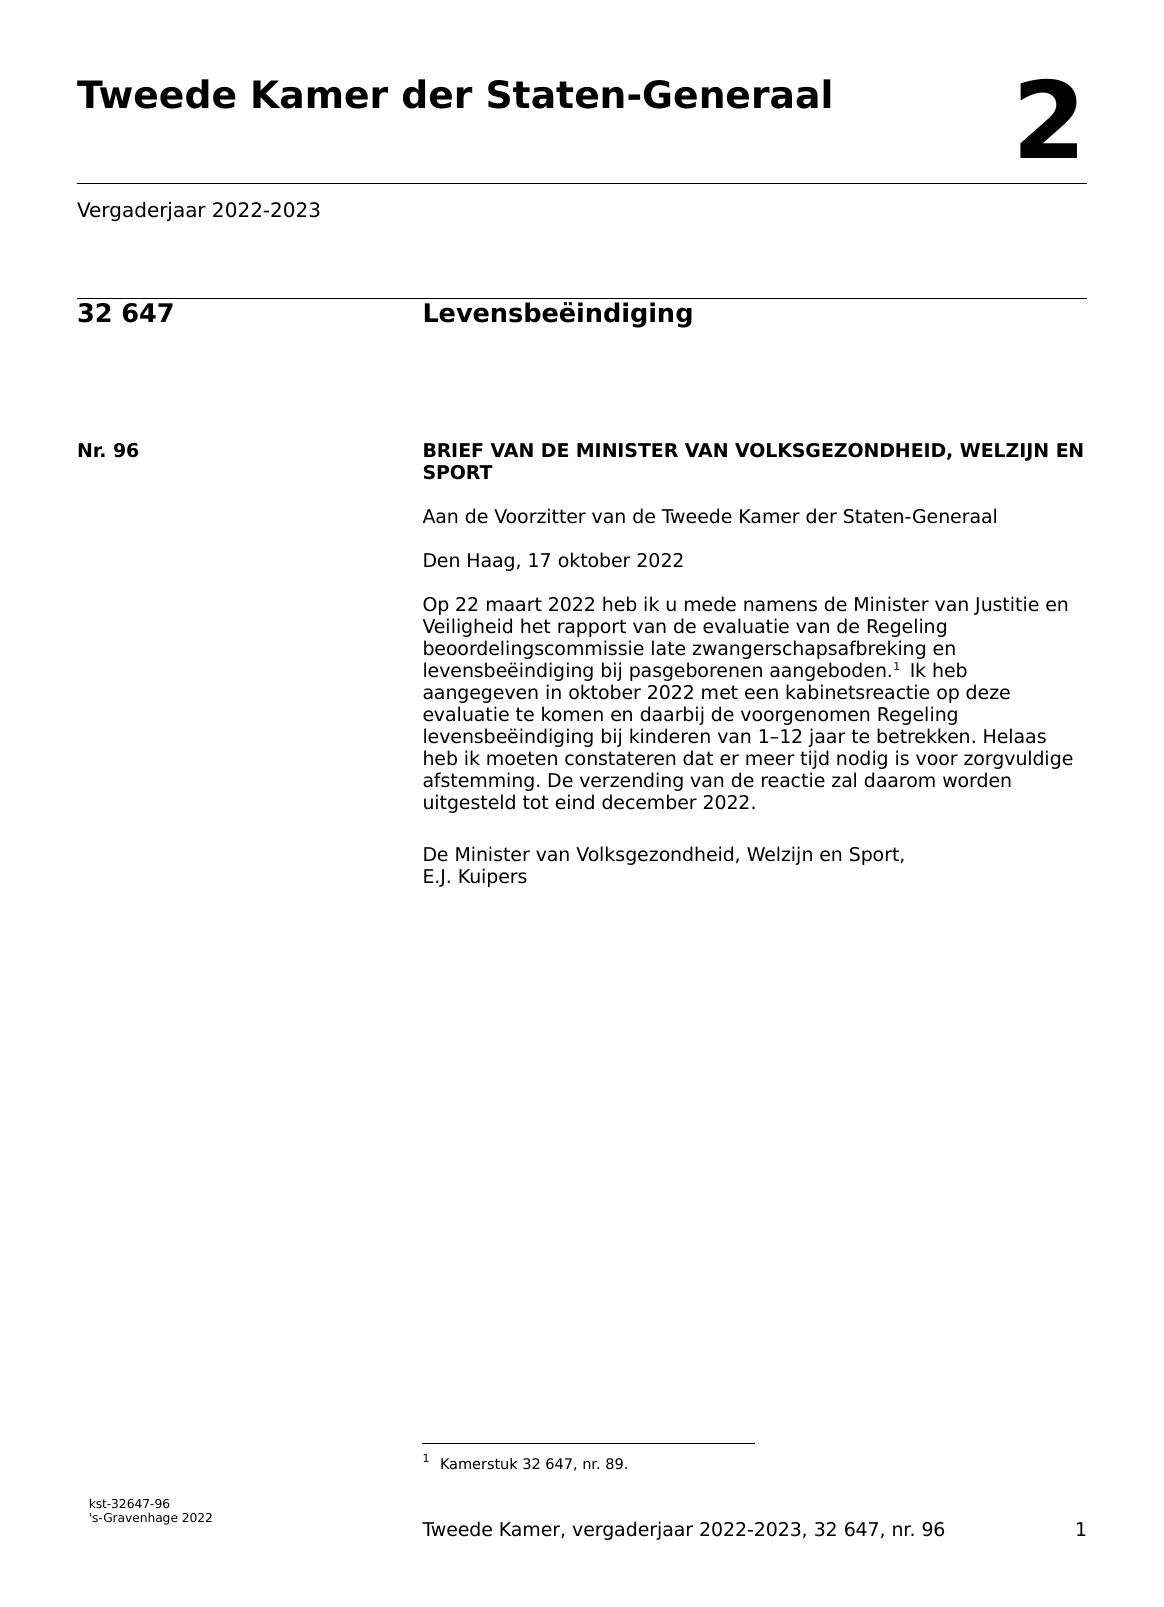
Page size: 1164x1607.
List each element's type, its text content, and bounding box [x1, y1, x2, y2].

table_header Tweede Kamer der Staten-Generaal [77, 59, 886, 183]
table_header 2 [886, 59, 1087, 183]
table_cell Vergaderjaar 2022-2023 [77, 184, 1087, 298]
subtitle 32 647 Levensbeëindiging [77, 299, 1087, 329]
text De Minister van Volksgezondheid, Welzijn en Sport, E.J. Kuipers [422, 844, 1087, 888]
text Op 22 maart 2022 heb ik u mede namens de Minister van Justitie en Veiligheid het rapport van de evaluatie van de Regeling beoordelingscommissie late zwangerschapsafbreking en levensbeëindiging bij pasgeborenen aangeboden. Ik heb aangegeven in oktober 2022 met een kabinetsreactie op deze evaluatie te komen en daarbij de voorgenomen Regeling levensbeëindiging bij kinderen van 1–12 jaar te betrekken. Helaas heb ik moeten constateren dat er meer tijd nodig is voor zorgvuldige afstemming. De verzending van de reactie zal daarom worden uitgesteld tot eind december 2022. [422, 594, 1087, 814]
text 's-Gravenhage 2022 [88, 1511, 323, 1525]
text Kamerstuk 32 647, nr. 89. [422, 1452, 1087, 1474]
text kst-32647-96 [88, 1497, 323, 1511]
text Den Haag, 17 oktober 2022 [422, 550, 1087, 572]
subtitle Nr. 96 BRIEF VAN DE MINISTER VAN VOLKSGEZONDHEID, WELZIJN EN SPORT [77, 440, 1087, 484]
text Aan de Voorzitter van de Tweede Kamer der Staten-Generaal [422, 506, 1087, 528]
